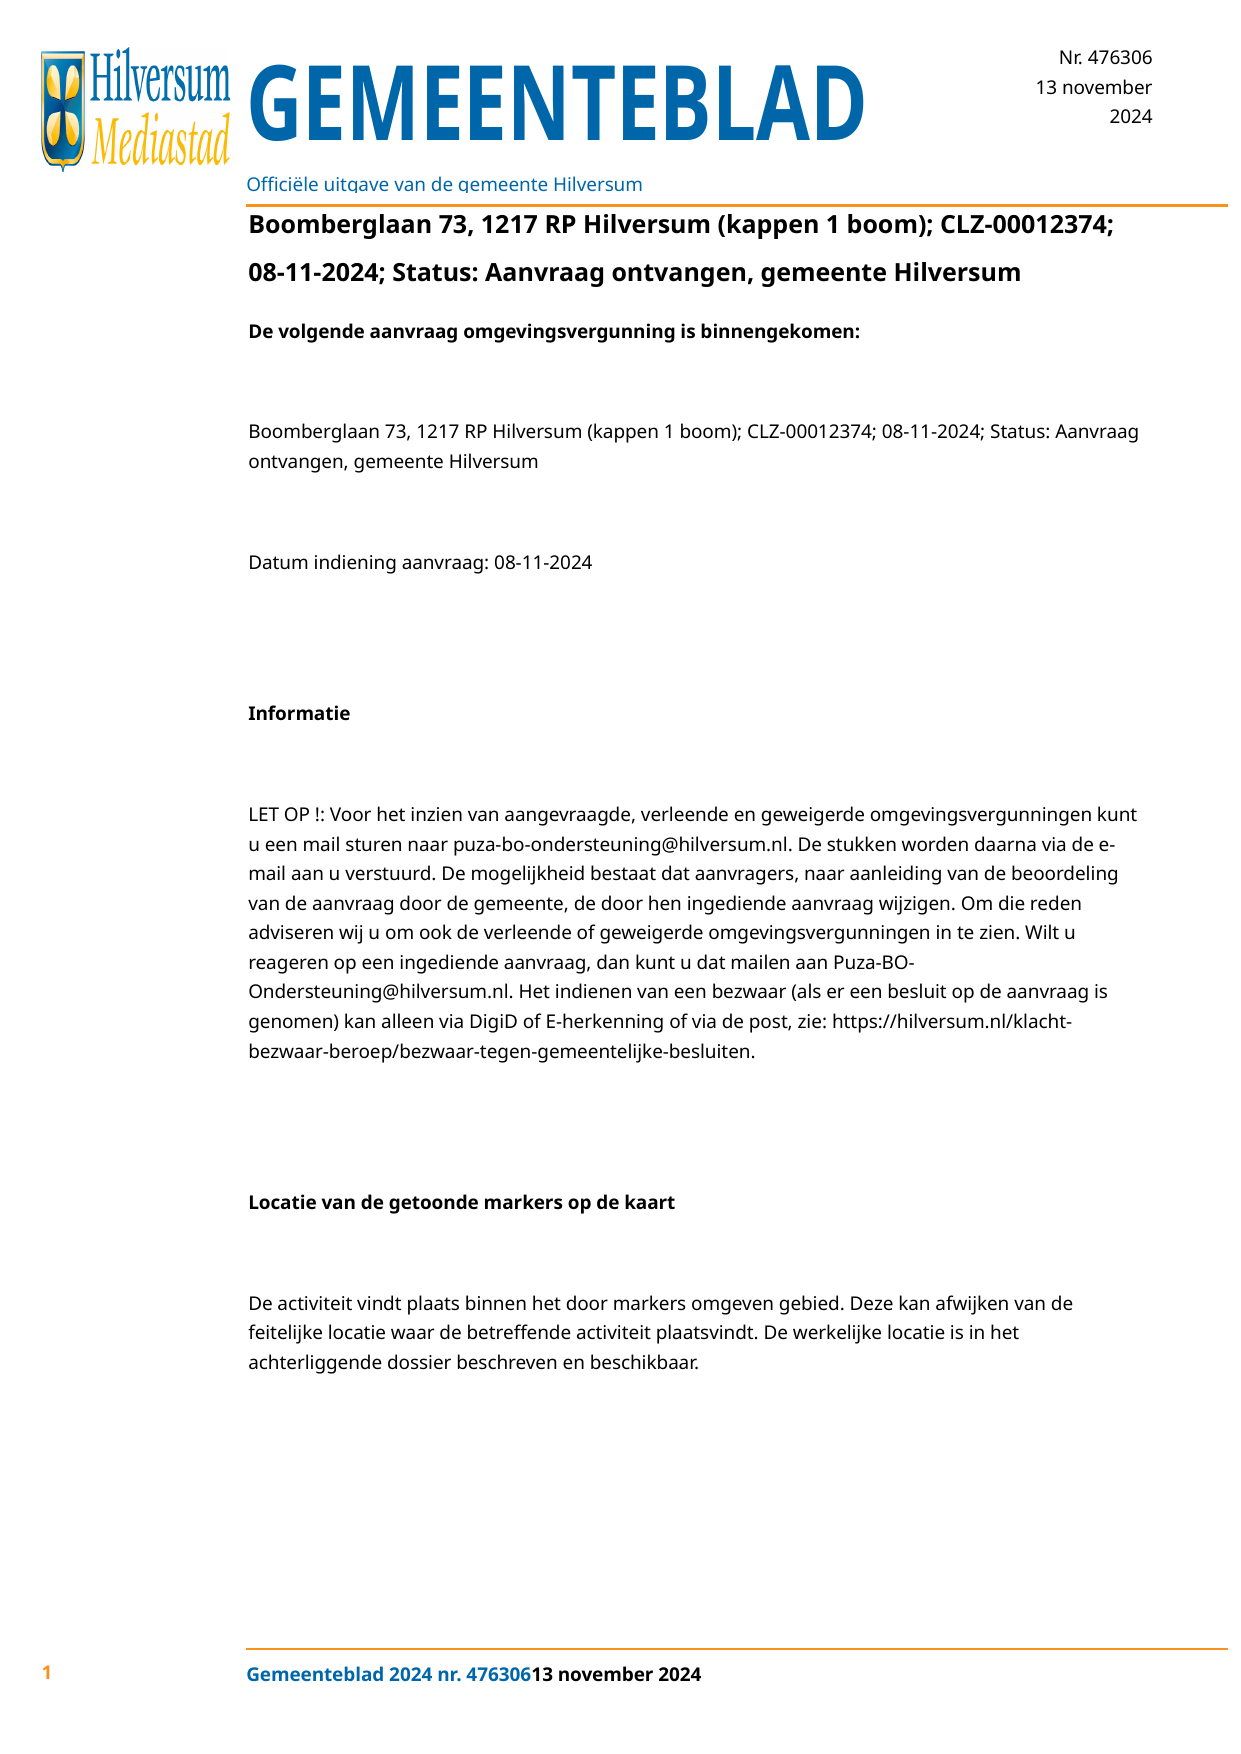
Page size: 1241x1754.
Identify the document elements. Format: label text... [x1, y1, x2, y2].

text Boomberglaan 73, 1217 RP Hilversum (kappen 1 boom); CLZ-00012374; 08-11-2024; Status: Aanvraag ontvangen, gemeente Hilversum [248, 419, 1152, 474]
text Datum indiening aanvraag: 08-11-2024 [248, 549, 1152, 575]
text LET OP !: Voor het inzien van aangevraagde, verleende en geweigerde omgevingsvergunningen kunt u een mail sturen naar puza-bo-ondersteuning@hilversum.nl. De stukken worden daarna via de e-mail aan u verstuurd. De mogelijkheid bestaat dat aanvragers, naar aanleiding van de beoordeling van de aanvraag door de gemeente, de door hen ingediende aanvraag wijzigen. Om die reden adviseren wij u om ook de verleende of geweigerde omgevingsvergunningen in te zien. Wilt u reageren op een ingediende aanvraag, dan kunt u dat mailen aan Puza-BO-Ondersteuning@hilversum.nl. Het indienen van een bezwaar (als er een besluit op de aanvraag is genomen) kan alleen via DigiD of E-herkenning of via de post, zie: https://hilversum.nl/klacht-bezwaar-beroep/bezwaar-tegen-gemeentelijke-besluiten. [248, 801, 1152, 1064]
text De activiteit vindt plaats binnen het door markers omgeven gebied. Deze kan afwijken van de feitelijke locatie waar de betreffende activiteit plaatsvindt. De werkelijke locatie is in het achterliggende dossier beschreven en beschikbaar. [248, 1290, 1152, 1375]
text De volgende aanvraag omgevingsvergunning is binnengekomen: [248, 318, 1152, 344]
text Informatie [248, 700, 1152, 726]
text Boomberglaan 73, 1217 RP Hilversum (kappen 1 boom); CLZ-00012374; 08-11-2024; Status: Aanvraag ontvangen, gemeente Hilversum [248, 207, 1152, 288]
picture [41, 47, 231, 172]
text Locatie van de getoonde markers op de kaart [248, 1189, 1152, 1215]
